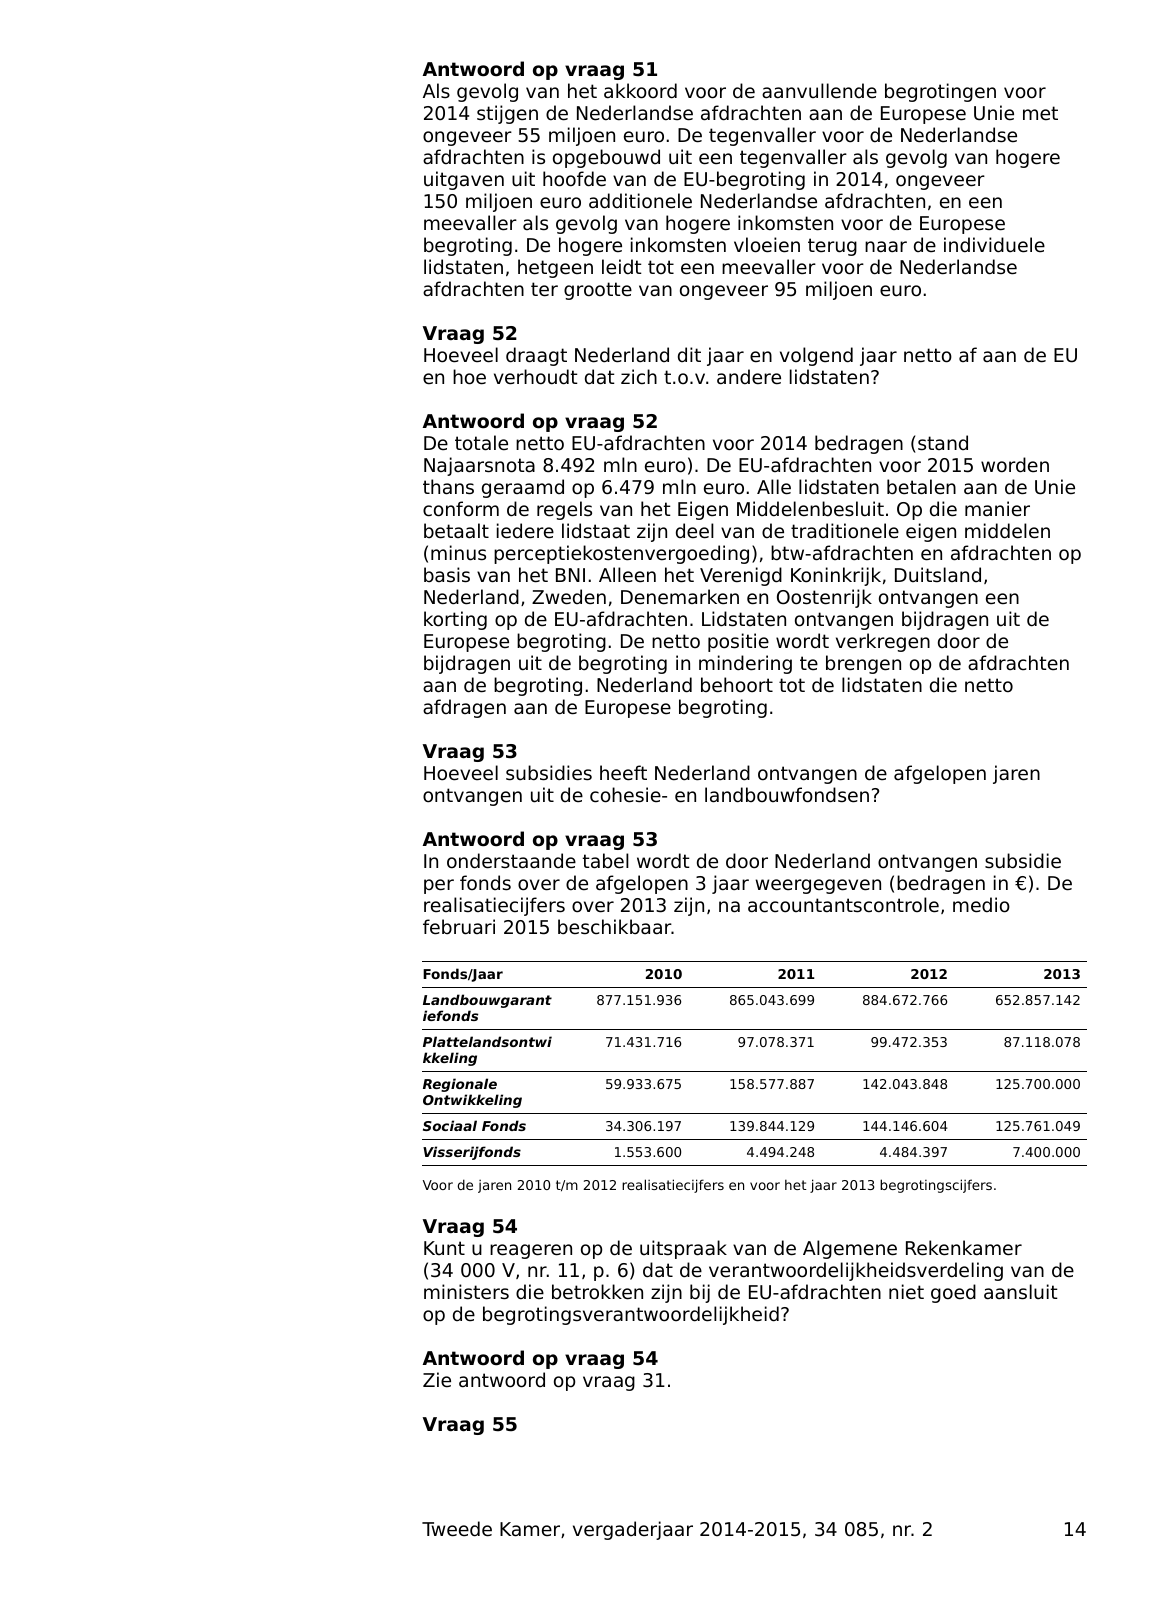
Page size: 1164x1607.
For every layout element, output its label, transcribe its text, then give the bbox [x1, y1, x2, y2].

table_cell 97.078.371 [688, 1030, 821, 1071]
table_cell 139.844.129 [688, 1114, 821, 1139]
table_cell 158.577.887 [688, 1072, 821, 1113]
table_cell 34.306.197 [555, 1114, 688, 1139]
text Kunt u reageren op de uitspraak van de Algemene Rekenkamer (34 000 V, nr. 11, p. 6) dat de verantwoordelijkheidsverdeling van de ministers die betrokken zijn bij de EU-afdrachten niet goed aansluit op de begrotingsverantwoordelijkheid? [422, 1238, 1087, 1326]
table_cell 59.933.675 [555, 1072, 688, 1113]
table_cell 4.484.397 [821, 1140, 954, 1165]
table_cell Regionale Ontwikkeling [422, 1072, 555, 1113]
table_cell Plattelandsontwikkeling [422, 1030, 555, 1071]
table_cell 652.857.142 [954, 988, 1087, 1029]
table_cell 125.700.000 [954, 1072, 1087, 1113]
table_cell 99.472.353 [821, 1030, 954, 1071]
table_cell 865.043.699 [688, 988, 821, 1029]
text Vraag 53 [422, 741, 1087, 763]
table_cell 125.761.049 [954, 1114, 1087, 1139]
text Vraag 54 [422, 1216, 1087, 1238]
table_cell 7.400.000 [954, 1140, 1087, 1165]
text Antwoord op vraag 53 [422, 829, 1087, 851]
table_cell 877.151.936 [555, 988, 688, 1029]
table_cell Visserijfonds [422, 1140, 555, 1165]
text Vraag 52 [422, 323, 1087, 345]
table_cell 71.431.716 [555, 1030, 688, 1071]
text Antwoord op vraag 52 [422, 411, 1087, 433]
table_header 2012 [821, 962, 954, 987]
table_cell Voor de jaren 2010 t/m 2012 realisatiecijfers en voor het jaar 2013 begrotingscijfers. [422, 1166, 1087, 1193]
table_cell Sociaal Fonds [422, 1114, 555, 1139]
text Als gevolg van het akkoord voor de aanvullende begrotingen voor 2014 stijgen de Nederlandse afdrachten aan de Europese Unie met ongeveer 55 miljoen euro. De tegenvaller voor de Nederlandse afdrachten is opgebouwd uit een tegenvaller als gevolg van hogere uitgaven uit hoofde van de EU-begroting in 2014, ongeveer 150 miljoen euro additionele Nederlandse afdrachten, en een meevaller als gevolg van hogere inkomsten voor de Europese begroting. De hogere inkomsten vloeien terug naar de individuele lidstaten, hetgeen leidt tot een meevaller voor de Nederlandse afdrachten ter grootte van ongeveer 95 miljoen euro. [422, 81, 1087, 301]
table_cell 87.118.078 [954, 1030, 1087, 1071]
table_cell 884.672.766 [821, 988, 954, 1029]
table_header 2013 [954, 962, 1087, 987]
table_cell 144.146.604 [821, 1114, 954, 1139]
text Zie antwoord op vraag 31. [422, 1370, 1087, 1392]
text In onderstaande tabel wordt de door Nederland ontvangen subsidie per fonds over de afgelopen 3 jaar weergegeven (bedragen in €). De realisatiecijfers over 2013 zijn, na accountantscontrole, medio februari 2015 beschikbaar. [422, 851, 1087, 939]
text Antwoord op vraag 54 [422, 1348, 1087, 1370]
table_cell Landbouwgarantiefonds [422, 988, 555, 1029]
table_header Fonds/Jaar [422, 962, 555, 987]
table_header 2011 [688, 962, 821, 987]
table_cell 1.553.600 [555, 1140, 688, 1165]
table_cell 4.494.248 [688, 1140, 821, 1165]
table_cell 142.043.848 [821, 1072, 954, 1113]
text De totale netto EU-afdrachten voor 2014 bedragen (stand Najaarsnota 8.492 mln euro). De EU-afdrachten voor 2015 worden thans geraamd op 6.479 mln euro. Alle lidstaten betalen aan de Unie conform de regels van het Eigen Middelenbesluit. Op die manier betaalt iedere lidstaat zijn deel van de traditionele eigen middelen (minus perceptiekostenvergoeding), btw-afdrachten en afdrachten op basis van het BNI. Alleen het Verenigd Koninkrijk, Duitsland, Nederland, Zweden, Denemarken en Oostenrijk ontvangen een korting op de EU-afdrachten. Lidstaten ontvangen bijdragen uit de Europese begroting. De netto positie wordt verkregen door de bijdragen uit de begroting in mindering te brengen op de afdrachten aan de begroting. Nederland behoort tot de lidstaten die netto afdragen aan de Europese begroting. [422, 433, 1087, 719]
text Hoeveel draagt Nederland dit jaar en volgend jaar netto af aan de EU en hoe verhoudt dat zich t.o.v. andere lidstaten? [422, 345, 1087, 389]
text Antwoord op vraag 51 [422, 59, 1087, 81]
text Vraag 55 [422, 1414, 1087, 1436]
text Hoeveel subsidies heeft Nederland ontvangen de afgelopen jaren ontvangen uit de cohesie- en landbouwfondsen? [422, 763, 1087, 807]
table_header 2010 [555, 962, 688, 987]
